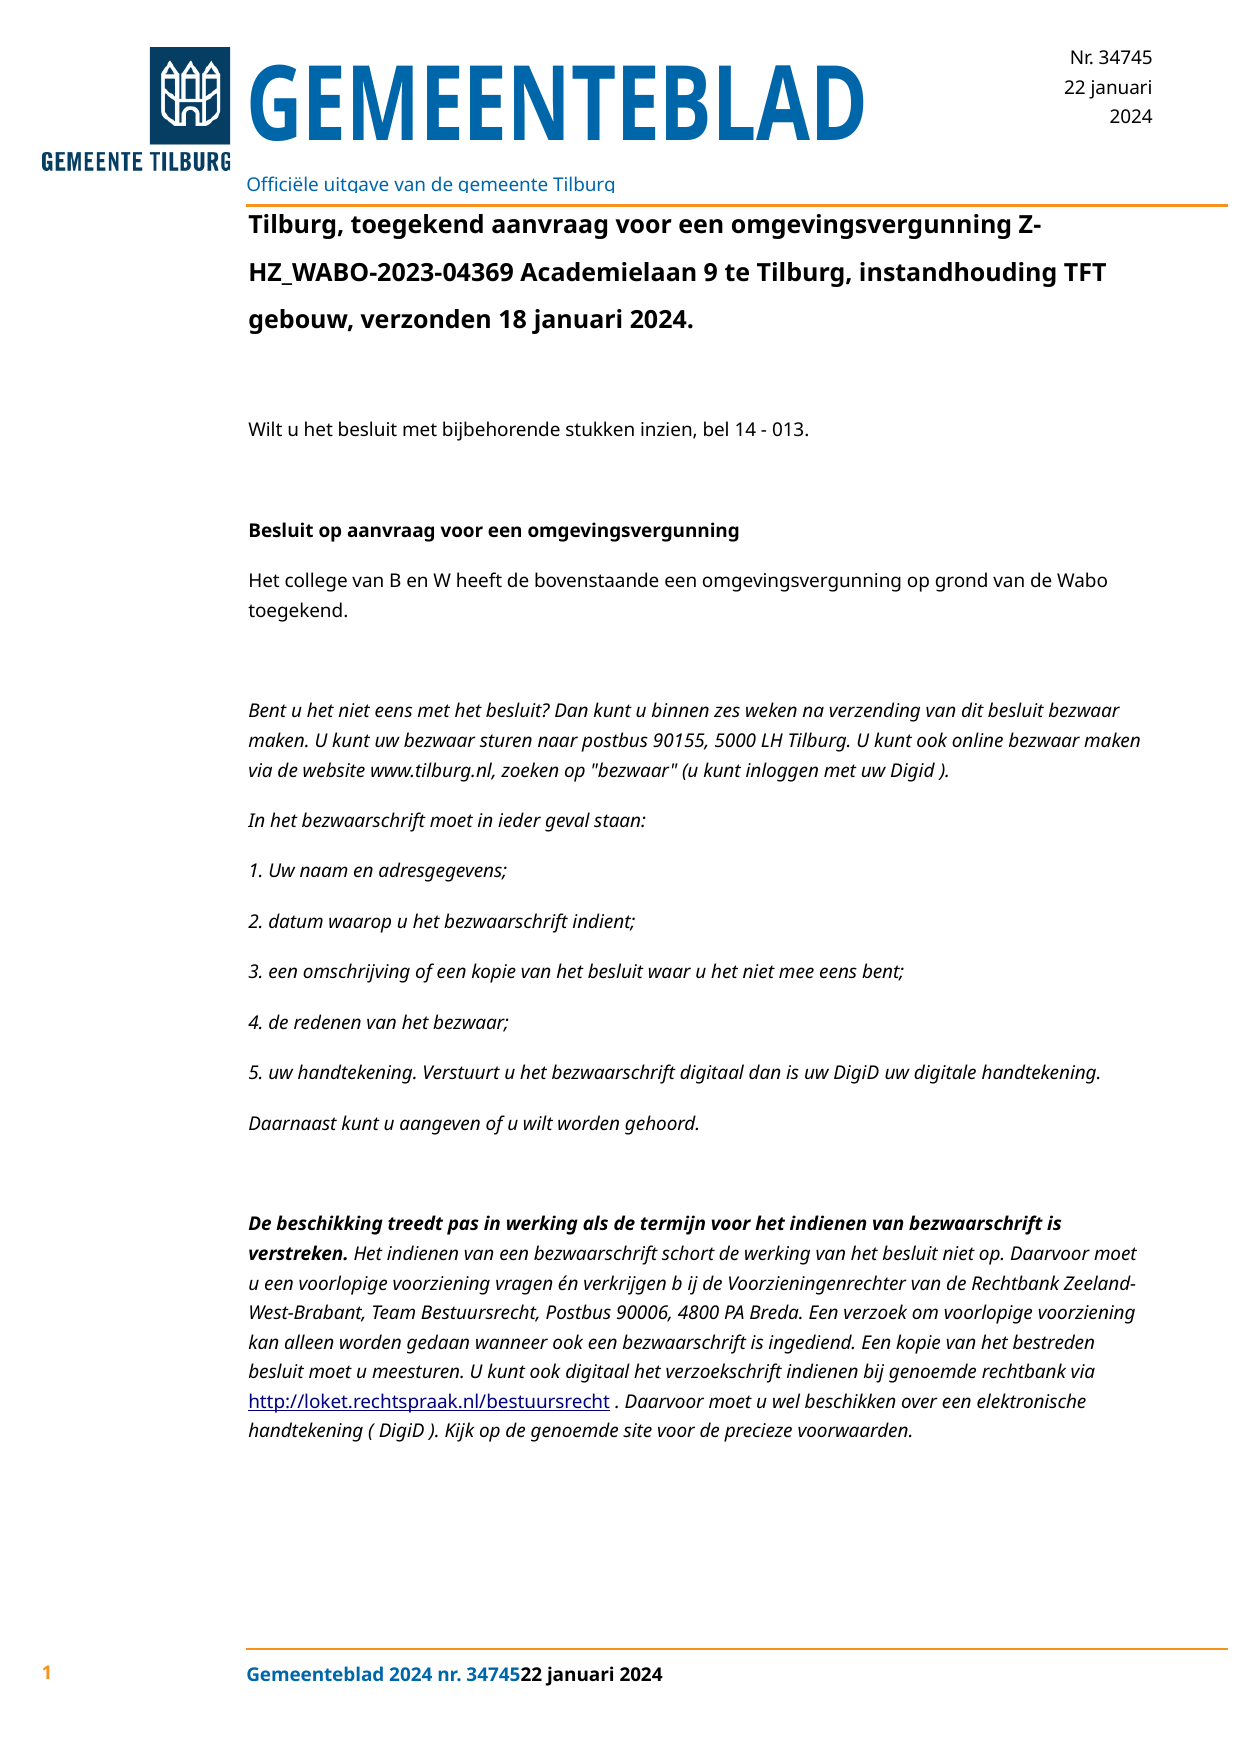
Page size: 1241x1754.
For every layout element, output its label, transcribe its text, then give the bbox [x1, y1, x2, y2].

text Besluit op aanvraag voor een omgevingsvergunning [248, 517, 1152, 542]
text In het bezwaarschrift moet in ieder geval staan: [248, 807, 1152, 833]
text 1. Uw naam en adresgegevens; [248, 858, 1152, 883]
text 5. uw handtekening. Verstuurt u het bezwaarschrift digitaal dan is uw DigiD uw digitale handtekening. [248, 1059, 1152, 1085]
text 2. datum waarop u het bezwaarschrift indient; [248, 908, 1152, 934]
text 3. een omschrijving of een kopie van het besluit waar u het niet mee eens bent; [248, 958, 1152, 984]
text De beschikking treedt pas in werking als de termijn voor het indienen van bezwaarschrift is verstreken. Het indienen van een bezwaarschrift schort de werking van het besluit niet op. Daarvoor moet u een voorlopige voorziening vragen én verkrijgen b ij de Voorzieningenrechter van de Rechtbank Zeeland-West-Brabant, Team Bestuursrecht, Postbus 90006, 4800 PA Breda. Een verzoek om voorlopige voorziening kan alleen worden gedaan wanneer ook een bezwaarschrift is ingediend. Een kopie van het bestreden besluit moet u meesturen. U kunt ook digitaal het verzoekschrift indienen bij genoemde rechtbank via http://loket.rechtspraak.nl/bestuursrecht . Daarvoor moet u wel beschikken over een elektronische handtekening ( DigiD ). Kijk op de genoemde site voor de precieze voorwaarden. [248, 1211, 1152, 1443]
text Bent u het niet eens met het besluit? Dan kunt u binnen zes weken na verzending van dit besluit bezwaar maken. U kunt uw bezwaar sturen naar postbus 90155, 5000 LH Tilburg. U kunt ook online bezwaar maken via de website www.tilburg.nl, zoeken op "bezwaar" (u kunt inloggen met uw Digid ). [248, 698, 1152, 782]
text Tilburg, toegekend aanvraag voor een omgevingsvergunning Z-HZ_WABO-2023-04369 Academielaan 9 te Tilburg, instandhouding TFT gebouw, verzonden 18 januari 2024. [248, 207, 1152, 336]
text 4. de redenen van het bezwaar; [248, 1009, 1152, 1034]
picture [41, 47, 231, 172]
text Daarnaast kunt u aangeven of u wilt worden gehoord. [248, 1110, 1152, 1135]
text Wilt u het besluit met bijbehorende stukken inzien, bel 14 - 013. [248, 416, 1152, 442]
text Het college van B en W heeft de bovenstaande een omgevingsvergunning op grond van de Wabo toegekend. [248, 567, 1152, 622]
